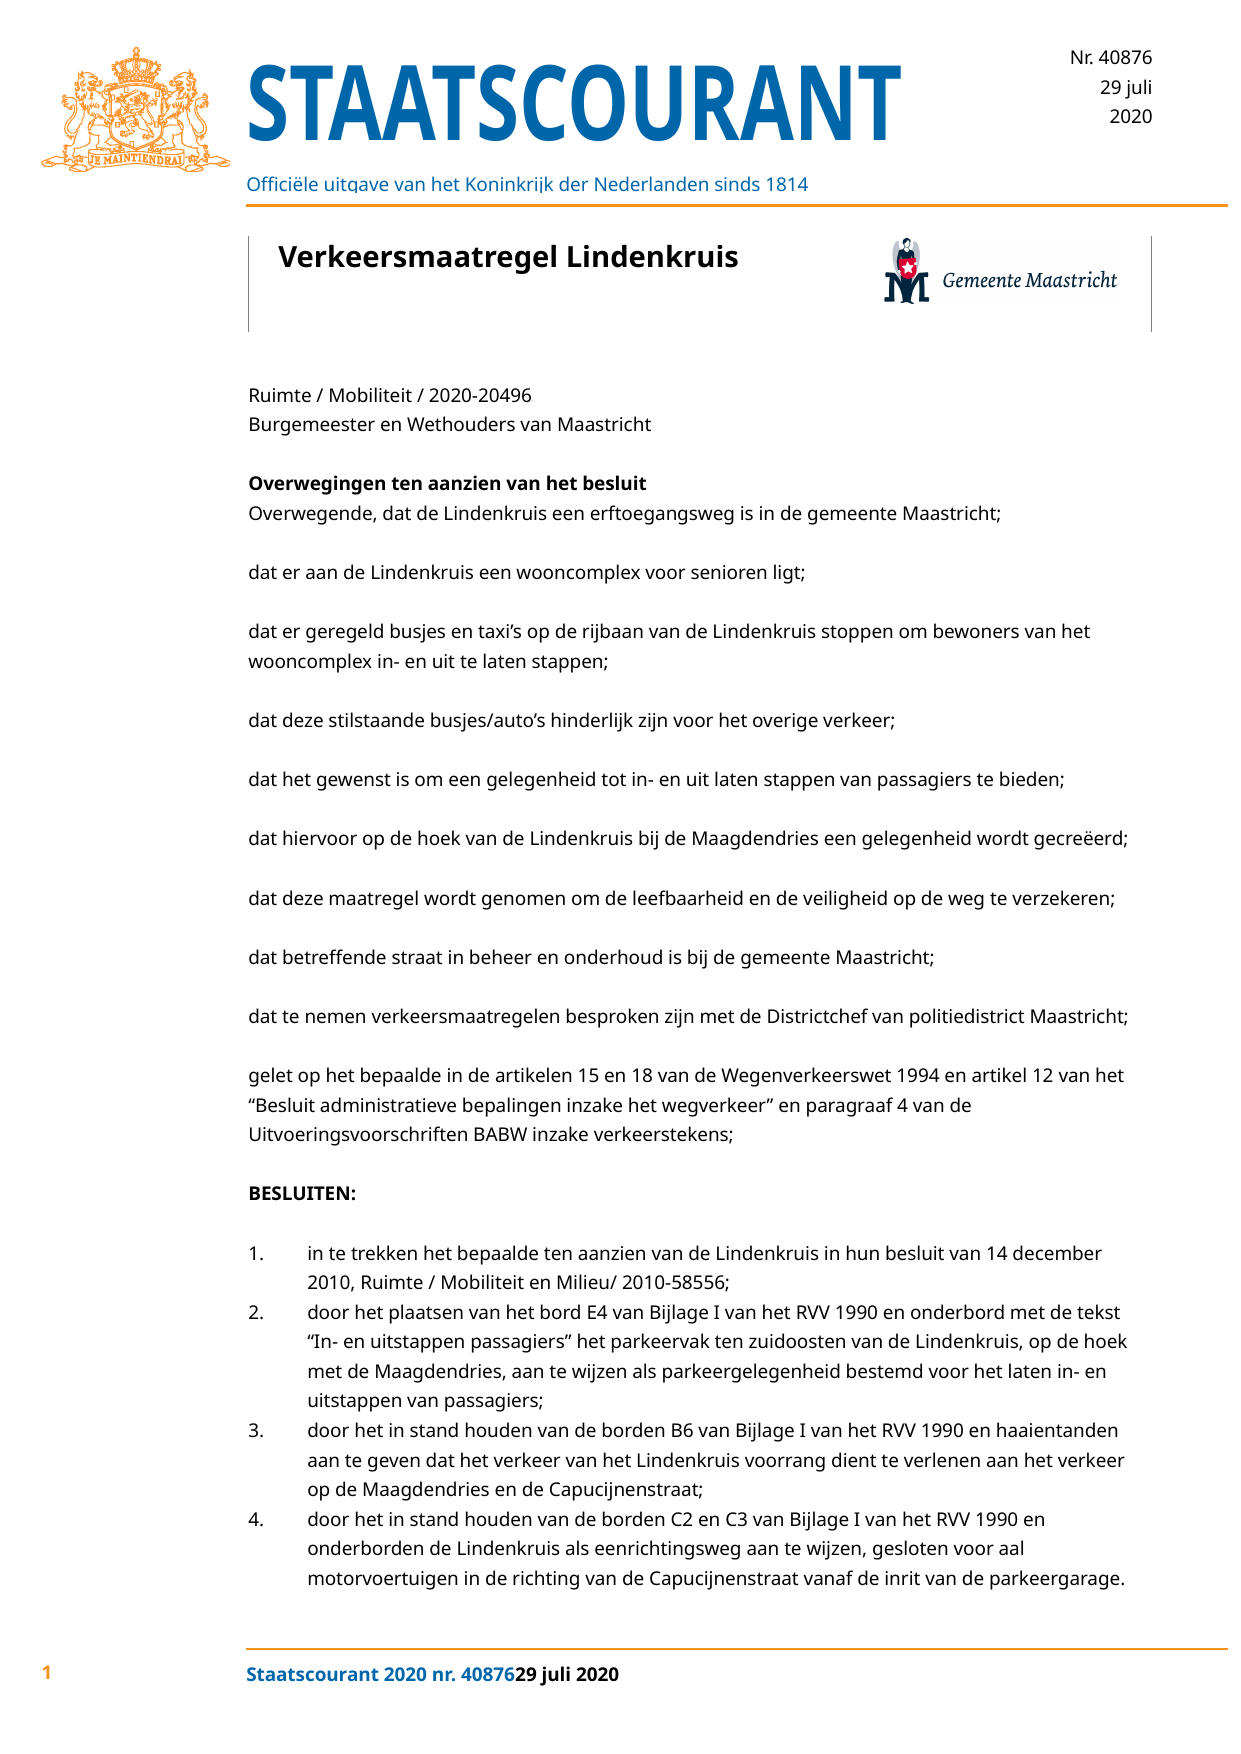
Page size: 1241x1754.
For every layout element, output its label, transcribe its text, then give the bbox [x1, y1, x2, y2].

text dat te nemen verkeersmaatregelen besproken zijn met de Districtchef van politiedistrict Maastricht; [248, 1003, 1152, 1029]
text dat betreffende straat in beheer en onderhoud is bij de gemeente Maastricht; [248, 944, 1152, 970]
text dat er aan de Lindenkruis een wooncomplex voor senioren ligt; [248, 559, 1152, 585]
table_header Verkeersmaatregel Lindenkruis [249, 236, 850, 332]
text dat deze stilstaande busjes/auto’s hinderlijk zijn voor het overige verkeer; [248, 707, 1152, 733]
list door het in stand houden van de borden C2 en C3 van Bijlage I van het RVV 1990 en onderborden de Lindenkruis als eenrichtingsweg aan te wijzen, gesloten voor aal motorvoertuigen in de richting van de Capucijnenstraat vanaf de inrit van de parkeergarage. [248, 1506, 1152, 1591]
text Ruimte / Mobiliteit / 2020-20496 [248, 382, 1152, 408]
picture [41, 47, 231, 172]
text dat hiervoor op de hoek van de Lindenkruis bij de Maagdendries een gelegenheid wordt gecreëerd; [248, 826, 1152, 851]
text dat deze maatregel wordt genomen om de leefbaarheid en de veiligheid op de weg te verzekeren; [248, 885, 1152, 911]
text dat er geregeld busjes en taxi’s op de rijbaan van de Lindenkruis stoppen om bewoners van het wooncomplex in- en uit te laten stappen; [248, 618, 1152, 674]
list in te trekken het bepaalde ten aanzien van de Lindenkruis in hun besluit van 14 december 2010, Ruimte / Mobiliteit en Milieu/ 2010-58556; [248, 1240, 1152, 1295]
text dat het gewenst is om een gelegenheid tot in- en uit laten stappen van passagiers te bieden; [248, 766, 1152, 792]
text BESLUITEN: [248, 1181, 1152, 1206]
text gelet op het bepaalde in de artikelen 15 en 18 van de Wegenverkeerswet 1994 en artikel 12 van het “Besluit administratieve bepalingen inzake het wegverkeer” en paragraaf 4 van de Uitvoeringsvoorschriften BABW inzake verkeerstekens; [248, 1062, 1152, 1147]
text Overwegende, dat de Lindenkruis een erftoegangsweg is in de gemeente Maastricht; [248, 500, 1152, 526]
picture [882, 236, 1119, 306]
list door het plaatsen van het bord E4 van Bijlage I van het RVV 1990 en onderbord met de tekst “In- en uitstappen passagiers” het parkeervak ten zuidoosten van de Lindenkruis, op de hoek met de Maagdendries, aan te wijzen als parkeergelegenheid bestemd voor het laten in- en uitstappen van passagiers; [248, 1299, 1152, 1413]
text Overwegingen ten aanzien van het besluit [248, 471, 1152, 496]
list door het in stand houden van de borden B6 van Bijlage I van het RVV 1990 en haaientanden aan te geven dat het verkeer van het Lindenkruis voorrang dient te verlenen aan het verkeer op de Maagdendries en de Capucijnenstraat; [248, 1417, 1152, 1502]
table_header [850, 236, 1151, 332]
text Burgemeester en Wethouders van Maastricht [248, 411, 1152, 437]
